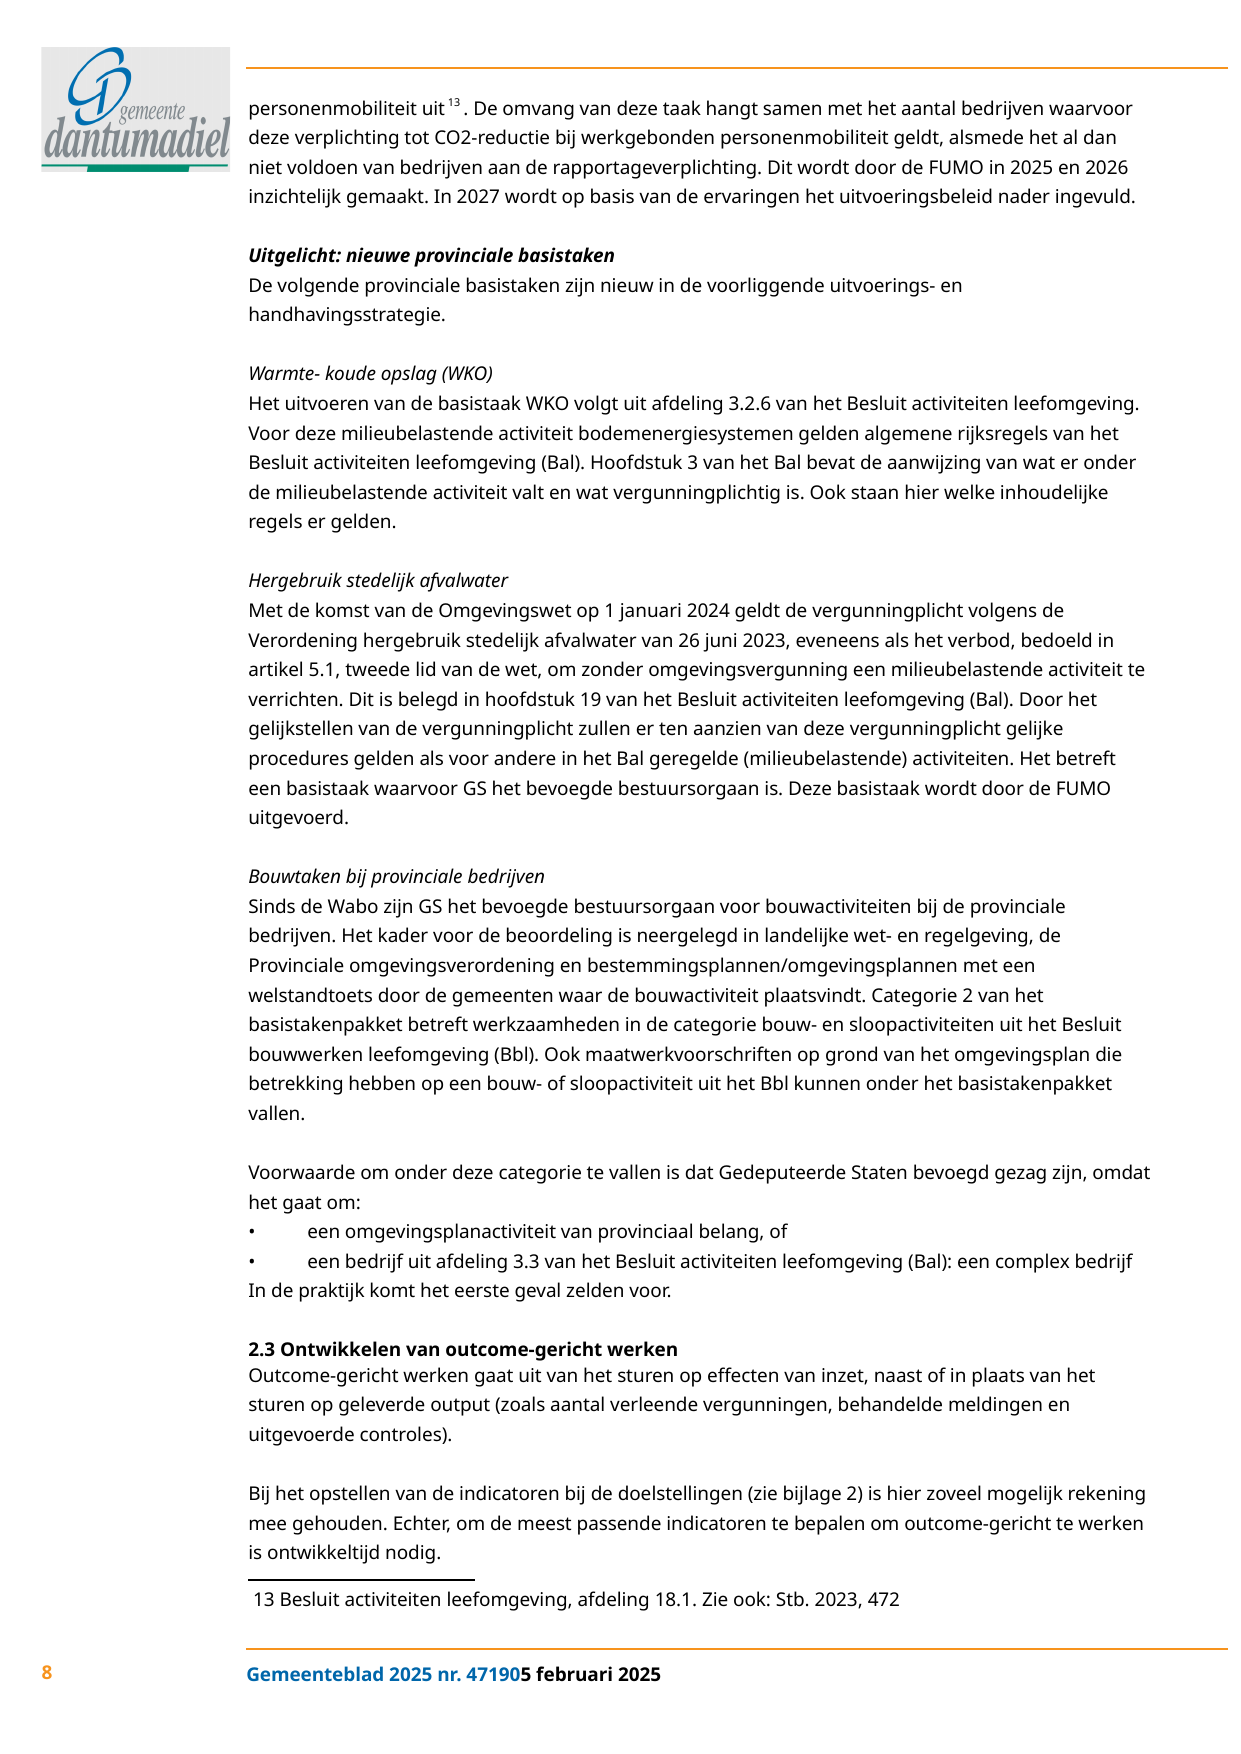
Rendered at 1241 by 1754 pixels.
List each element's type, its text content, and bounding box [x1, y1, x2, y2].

text Outcome-gericht werken gaat uit van het sturen op effecten van inzet, naast of in plaats van het sturen op geleverde output (zoals aantal verleende vergunningen, behandelde meldingen en uitgevoerde controles). [248, 1362, 1152, 1447]
table_header personenmobiliteit uit. De omvang van deze taak hangt samen met het aantal bedrijven waarvoor deze verplichting tot CO2-reductie bij werkgebonden personenmobiliteit geldt, alsmede het al dan niet voldoen van bedrijven aan de rapportageverplichting. Dit wordt door de FUMO in 2025 en 2026 inzichtelijk gemaakt. In 2027 wordt op basis van de ervaringen het uitvoeringsbeleid nader ingevuld. [248, 95, 1152, 209]
text Bij het opstellen van de indicatoren bij de doelstellingen (zie bijlage 2) is hier zoveel mogelijk rekening mee gehouden. Echter, om de meest passende indicatoren te bepalen om outcome-gericht te werken is ontwikkeltijd nodig. [248, 1480, 1152, 1565]
text 2.3 Ontwikkelen van outcome-gericht werken [248, 1336, 1152, 1362]
picture [41, 47, 231, 172]
table_header Uitgelicht: nieuwe provinciale basistaken De volgende provinciale basistaken zijn nieuw in de voorliggende uitvoerings- en handhavingsstrategie. Warmte- koude opslag (WKO) Het uitvoeren van de basistaak WKO volgt uit afdeling 3.2.6 van het Besluit activiteiten leefomgeving. Voor deze milieubelastende activiteit bodemenergiesystemen gelden algemene rijksregels van het Besluit activiteiten leefomgeving (Bal). Hoofdstuk 3 van het Bal bevat de aanwijzing van wat er onder de milieubelastende activiteit valt en wat vergunningplichtig is. Ook staan hier welke inhoudelijke regels er gelden. Hergebruik stedelijk afvalwater Met de komst van de Omgevingswet op 1 januari 2024 geldt de vergunningplicht volgens de Verordening hergebruik stedelijk afvalwater van 26 juni 2023, eveneens als het verbod, bedoeld in artikel 5.1, tweede lid van de wet, om zonder omgevingsvergunning een milieubelastende activiteit te verrichten. Dit is belegd in hoofdstuk 19 van het Besluit activiteiten leefomgeving (Bal). Door het gelijkstellen van de vergunningplicht zullen er ten aanzien van deze vergunningplicht gelijke procedures gelden als voor andere in het Bal geregelde (milieubelastende) activiteiten. Het betreft een basistaak waarvoor GS het bevoegde bestuursorgaan is. Deze basistaak wordt door de FUMO uitgevoerd. Bouwtaken bij provinciale bedrijven Sinds de Wabo zijn GS het bevoegde bestuursorgaan voor bouwactiviteiten bij de provinciale bedrijven. Het kader voor de beoordeling is neergelegd in landelijke wet- en regelgeving, de Provinciale omgevingsverordening en bestemmingsplannen/omgevingsplannen met een welstandtoets door de gemeenten waar de bouwactiviteit plaatsvindt. Categorie 2 van het basistakenpakket betreft werkzaamheden in de categorie bouw- en sloopactiviteiten uit het Besluit bouwwerken leefomgeving (Bbl). Ook maatwerkvoorschriften op grond van het omgevingsplan die betrekking hebben op een bouw- of sloopactiviteit uit het Bbl kunnen onder het basistakenpakket vallen. Voorwaarde om onder deze categorie te vallen is dat Gedeputeerde Staten bevoegd gezag zijn, omdat het gaat om: een omgevingsplanactiviteit van provinciaal belang, of een bedrijf uit afdeling 3.3 van het Besluit activiteiten leefomgeving (Bal): een complex bedrijf In de praktijk komt het eerste geval zelden voor. [248, 242, 1152, 1303]
